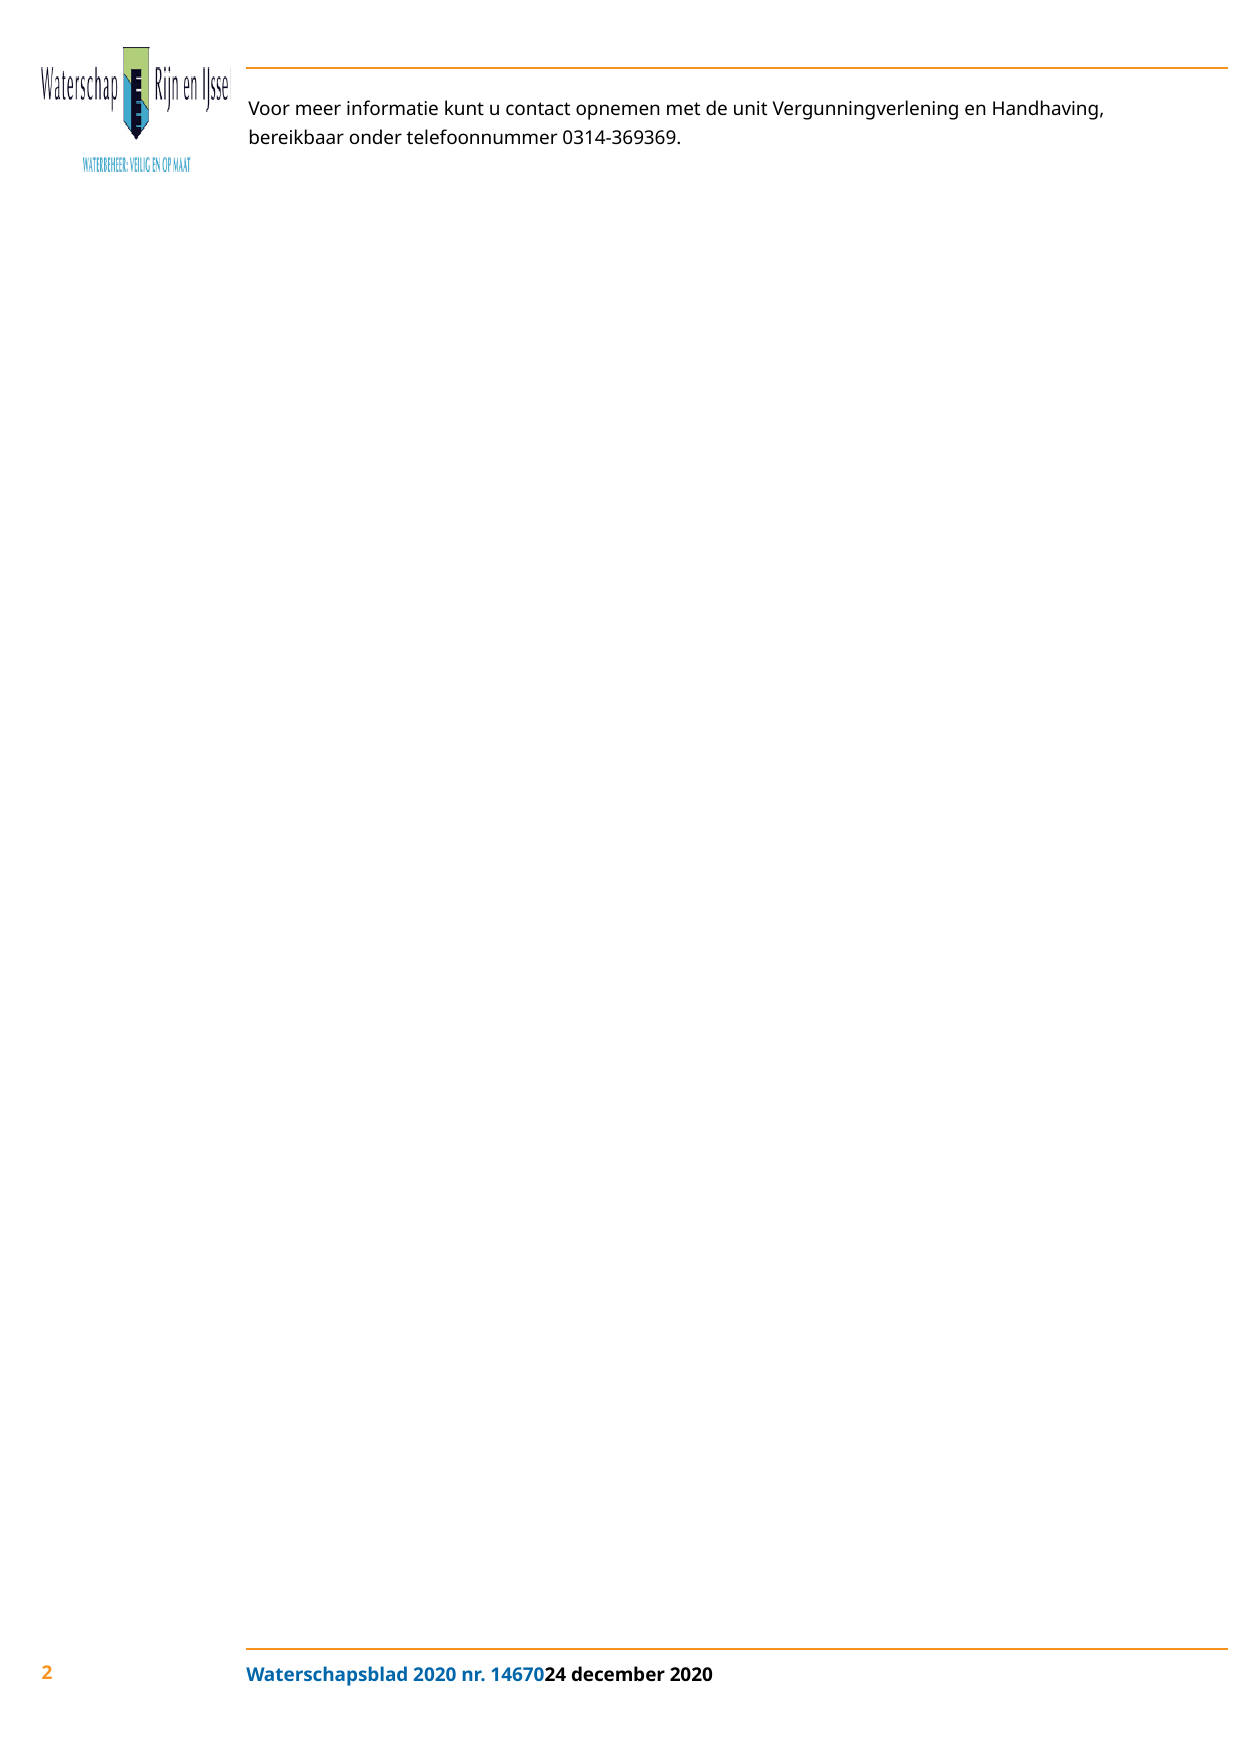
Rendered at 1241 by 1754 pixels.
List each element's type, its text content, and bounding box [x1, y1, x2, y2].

picture [41, 47, 231, 172]
text Voor meer informatie kunt u contact opnemen met de unit Vergunningverlening en Handhaving, bereikbaar onder telefoonnummer 0314-369369. [248, 95, 1152, 150]
